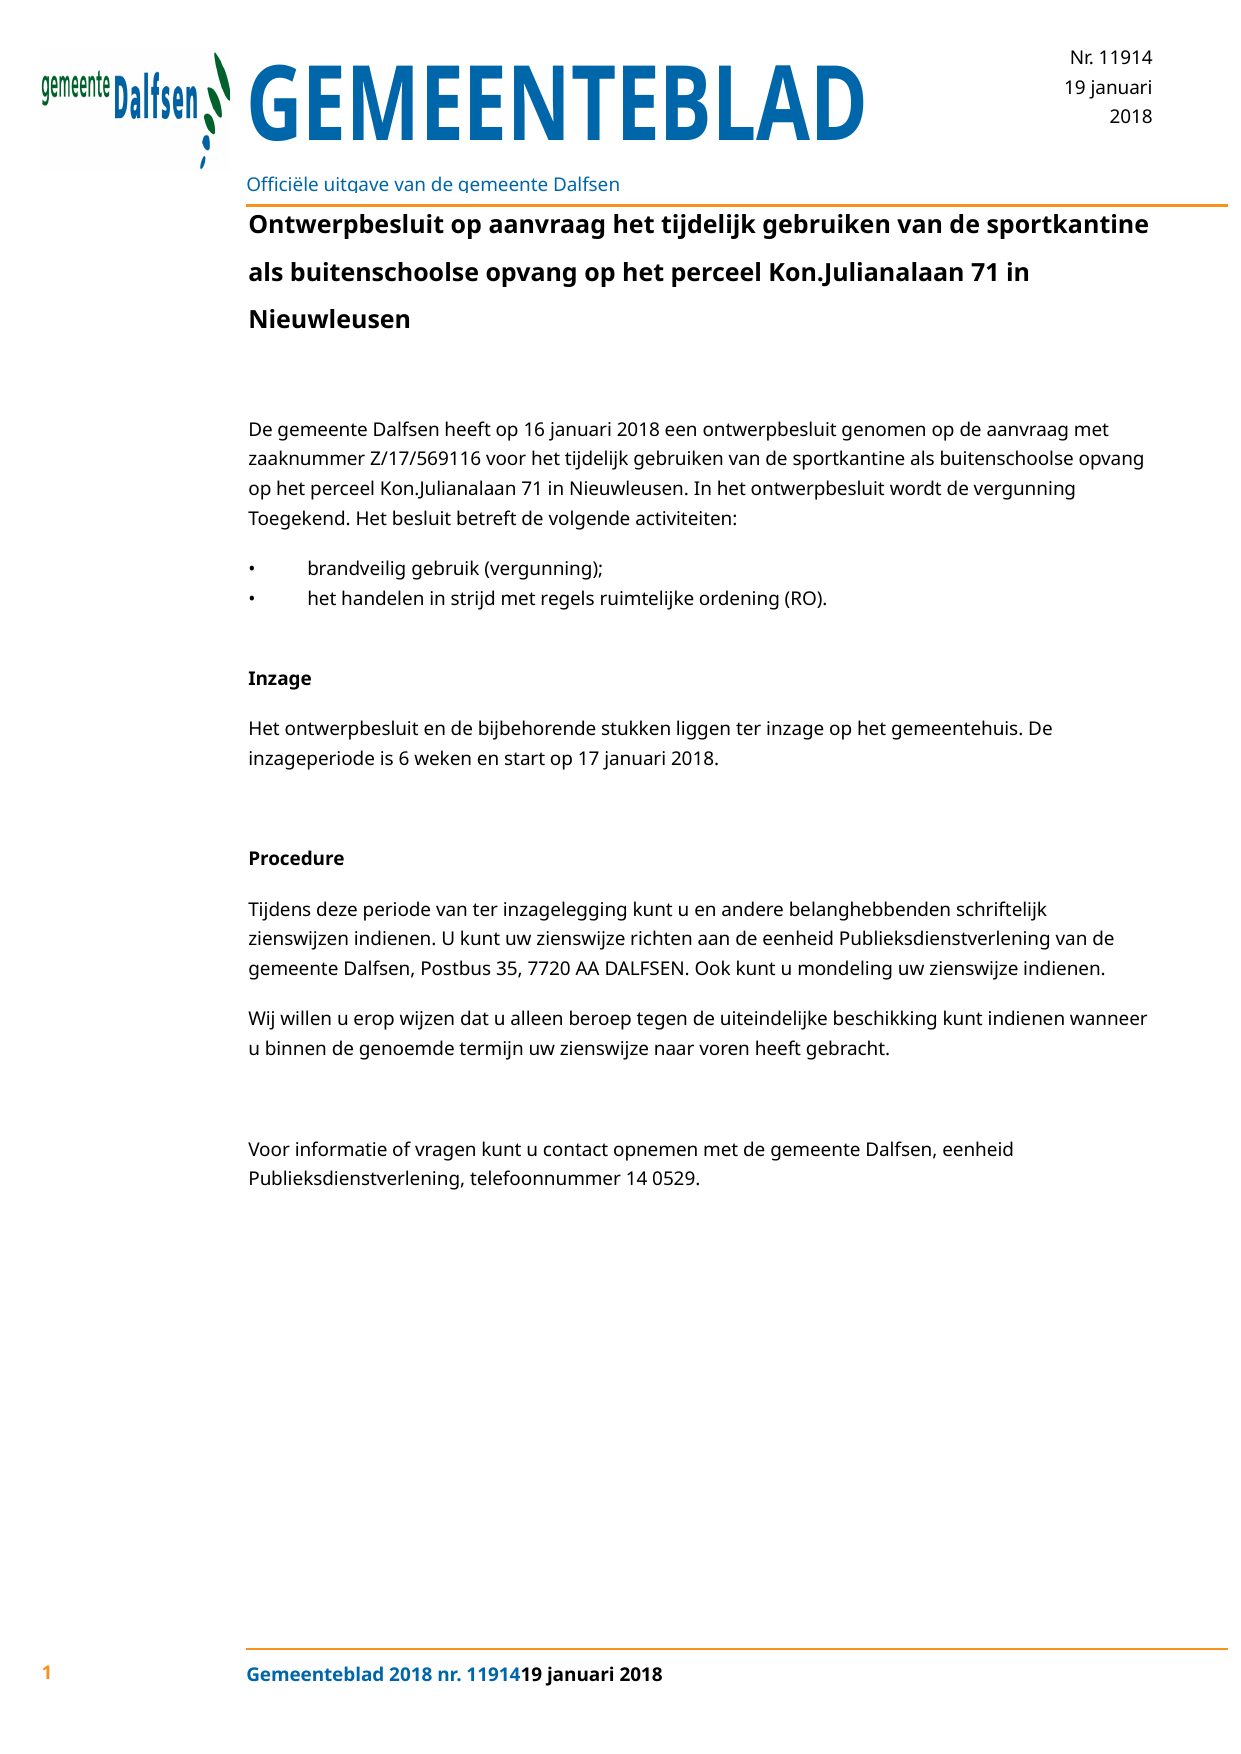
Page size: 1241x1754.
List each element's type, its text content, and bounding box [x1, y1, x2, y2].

text Ontwerpbesluit op aanvraag het tijdelijk gebruiken van de sportkantine als buitenschoolse opvang op het perceel Kon.Julianalaan 71 in Nieuwleusen [248, 207, 1152, 336]
list het handelen in strijd met regels ruimtelijke ordening (RO). [248, 585, 1152, 610]
text Procedure [248, 846, 1152, 871]
text De gemeente Dalfsen heeft op 16 januari 2018 een ontwerpbesluit genomen op de aanvraag met zaaknummer Z/17/569116 voor het tijdelijk gebruiken van de sportkantine als buitenschoolse opvang op het perceel Kon.Julianalaan 71 in Nieuwleusen. In het ontwerpbesluit wordt de vergunning Toegekend. Het besluit betreft de volgende activiteiten: [248, 416, 1152, 530]
text Inzage [248, 665, 1152, 690]
text Het ontwerpbesluit en de bijbehorende stukken liggen ter inzage op het gemeentehuis. De inzageperiode is 6 weken en start op 17 januari 2018. [248, 715, 1152, 770]
list brandveilig gebruik (vergunning); [248, 555, 1152, 581]
text Tijdens deze periode van ter inzagelegging kunt u en andere belanghebbenden schriftelijk zienswijzen indienen. U kunt uw zienswijze richten aan de eenheid Publieksdienstverlening van de gemeente Dalfsen, Postbus 35, 7720 AA DALFSEN. Ook kunt u mondeling uw zienswijze indienen. [248, 896, 1152, 981]
picture [41, 47, 231, 172]
text Voor informatie of vragen kunt u contact opnemen met de gemeente Dalfsen, eenheid Publieksdienstverlening, telefoonnummer 14 0529. [248, 1136, 1152, 1191]
text Wij willen u erop wijzen dat u alleen beroep tegen de uiteindelijke beschikking kunt indienen wanneer u binnen de genoemde termijn uw zienswijze naar voren heeft gebracht. [248, 1006, 1152, 1061]
